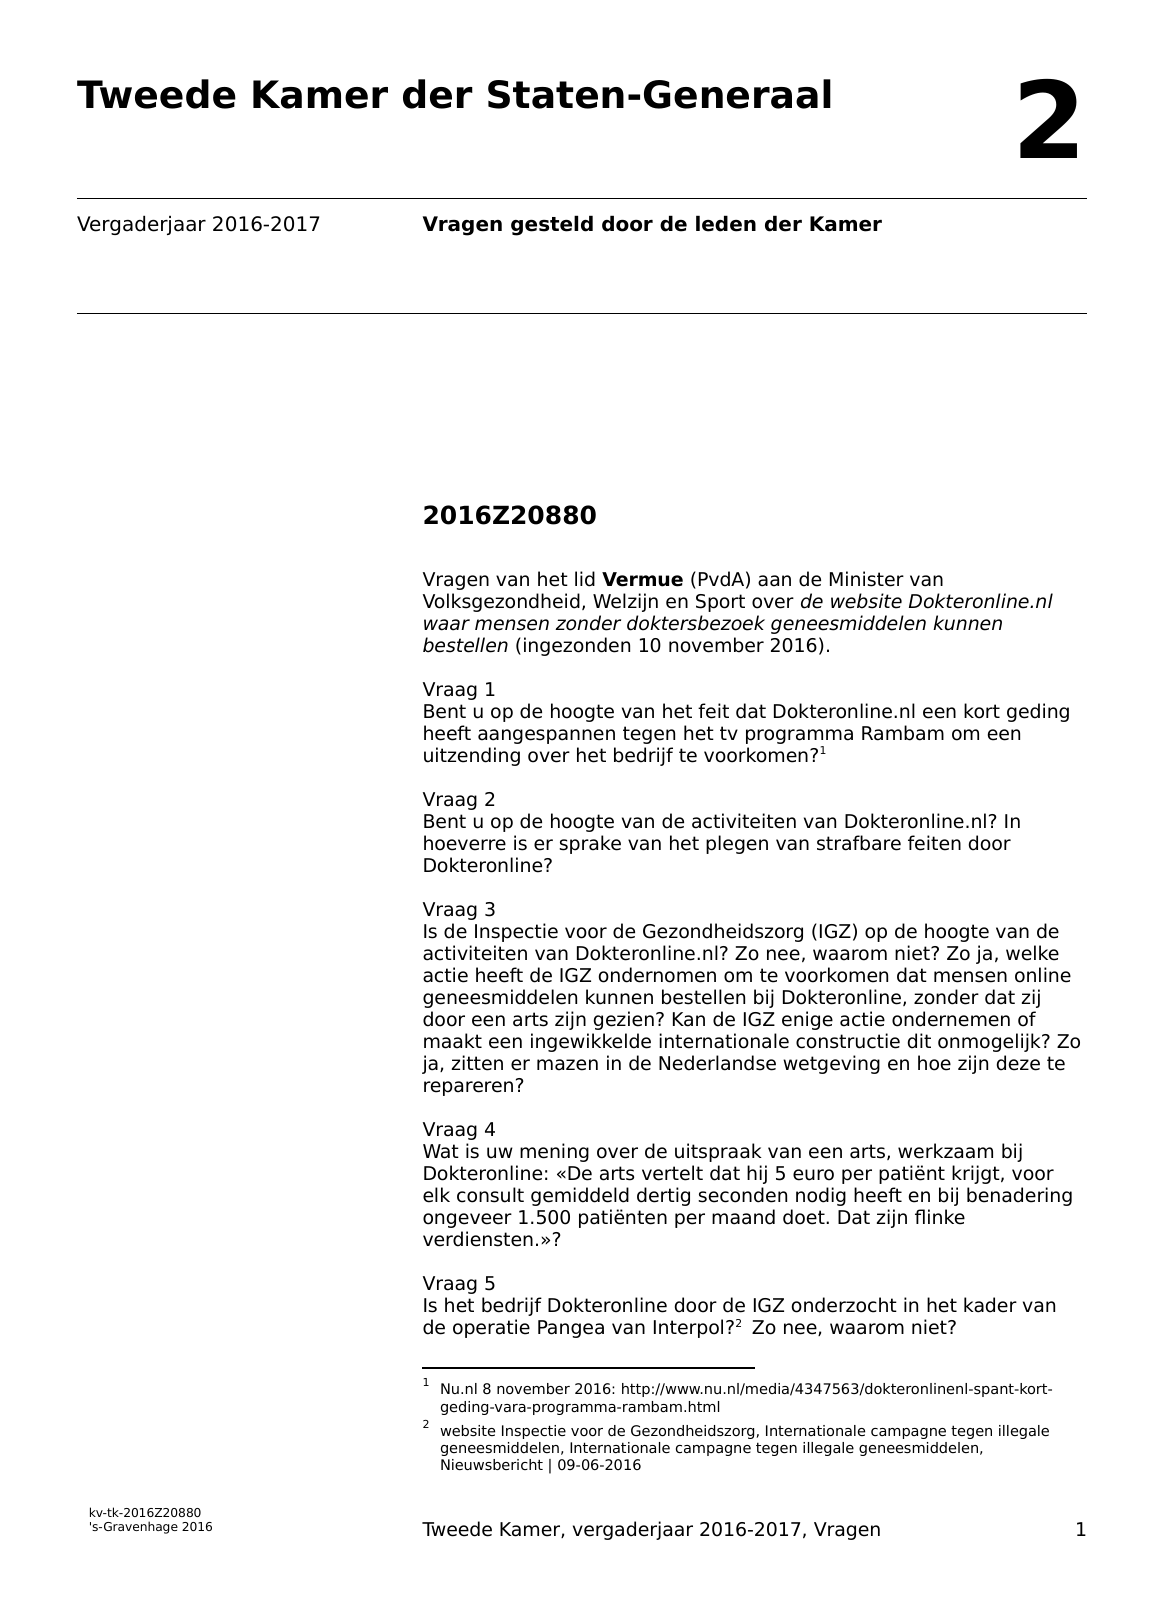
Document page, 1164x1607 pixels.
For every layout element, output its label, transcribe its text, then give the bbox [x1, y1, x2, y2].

text Vragen van het lid Vermue (PvdA) aan de Minister van Volksgezondheid, Welzijn en Sport over de website Dokteronline.nl waar mensen zonder doktersbezoek geneesmiddelen kunnen bestellen (ingezonden 10 november 2016). [422, 569, 1087, 657]
text Wat is uw mening over de uitspraak van een arts, werkzaam bij Dokteronline: «De arts vertelt dat hij 5 euro per patiënt krijgt, voor elk consult gemiddeld dertig seconden nodig heeft en bij benadering ongeveer 1.500 patiënten per maand doet. Dat zijn flinke verdiensten.»? [422, 1141, 1087, 1251]
text Vraag 3 [422, 899, 1087, 921]
table_header Tweede Kamer der Staten-Generaal [77, 59, 886, 198]
text 2016Z20880 [422, 501, 1087, 531]
table_header 2 [886, 59, 1087, 198]
text Bent u op de hoogte van het feit dat Dokteronline.nl een kort geding heeft aangespannen tegen het tv programma Rambam om een uitzending over het bedrijf te voorkomen? [422, 701, 1087, 767]
text Vraag 2 [422, 789, 1087, 811]
table_cell Vergaderjaar 2016-2017 [77, 199, 422, 313]
table_cell Vragen gesteld door de leden der Kamer [422, 199, 1087, 313]
text Vraag 4 [422, 1119, 1087, 1141]
text Nu.nl 8 november 2016: http://www.nu.nl/media/4347563/dokteronlinenl-spant-kort-geding-vara-programma-rambam.html [422, 1377, 1087, 1416]
text Vraag 1 [422, 679, 1087, 701]
text Is het bedrijf Dokteronline door de IGZ onderzocht in het kader van de operatie Pangea van Interpol? Zo nee, waarom niet? [422, 1295, 1087, 1339]
text kv-tk-2016Z20880 [88, 1506, 323, 1520]
text website Inspectie voor de Gezondheidszorg, Internationale campagne tegen illegale geneesmiddelen, Internationale campagne tegen illegale geneesmiddelen, Nieuwsbericht | 09-06-2016 [422, 1418, 1087, 1474]
text Is de Inspectie voor de Gezondheidszorg (IGZ) op de hoogte van de activiteiten van Dokteronline.nl? Zo nee, waarom niet? Zo ja, welke actie heeft de IGZ ondernomen om te voorkomen dat mensen online geneesmiddelen kunnen bestellen bij Dokteronline, zonder dat zij door een arts zijn gezien? Kan de IGZ enige actie ondernemen of maakt een ingewikkelde internationale constructie dit onmogelijk? Zo ja, zitten er mazen in de Nederlandse wetgeving en hoe zijn deze te repareren? [422, 921, 1087, 1097]
text 's-Gravenhage 2016 [88, 1520, 323, 1534]
text Vraag 5 [422, 1273, 1087, 1295]
text Bent u op de hoogte van de activiteiten van Dokteronline.nl? In hoeverre is er sprake van het plegen van strafbare feiten door Dokteronline? [422, 811, 1087, 877]
